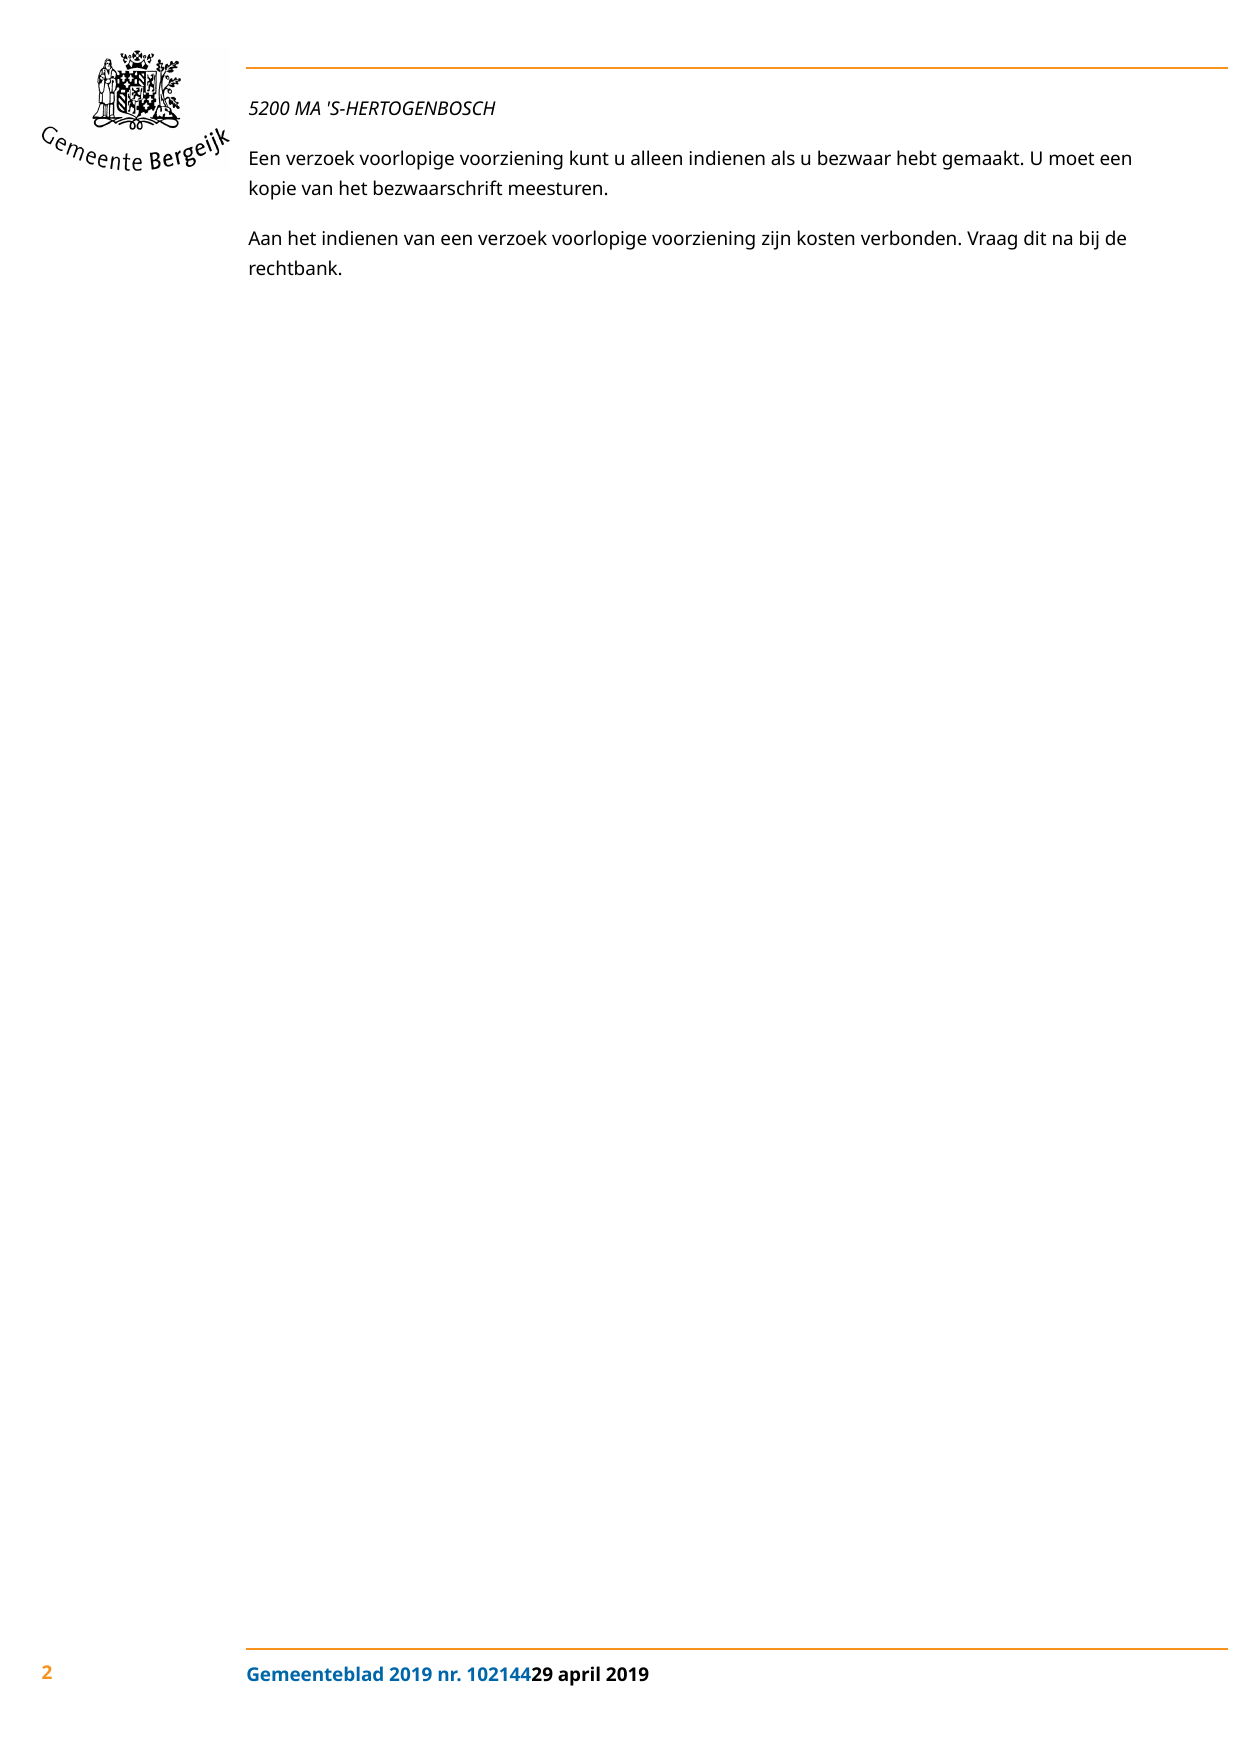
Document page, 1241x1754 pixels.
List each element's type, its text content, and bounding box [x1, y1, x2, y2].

text Een verzoek voorlopige voorziening kunt u alleen indienen als u bezwaar hebt gemaakt. U moet een kopie van het bezwaarschrift meesturen. [248, 145, 1152, 201]
text Aan het indienen van een verzoek voorlopige voorziening zijn kosten verbonden. Vraag dit na bij de rechtbank. [248, 225, 1152, 281]
text 5200 MA 'S-HERTOGENBOSCH [248, 95, 1152, 121]
picture [41, 47, 231, 172]
